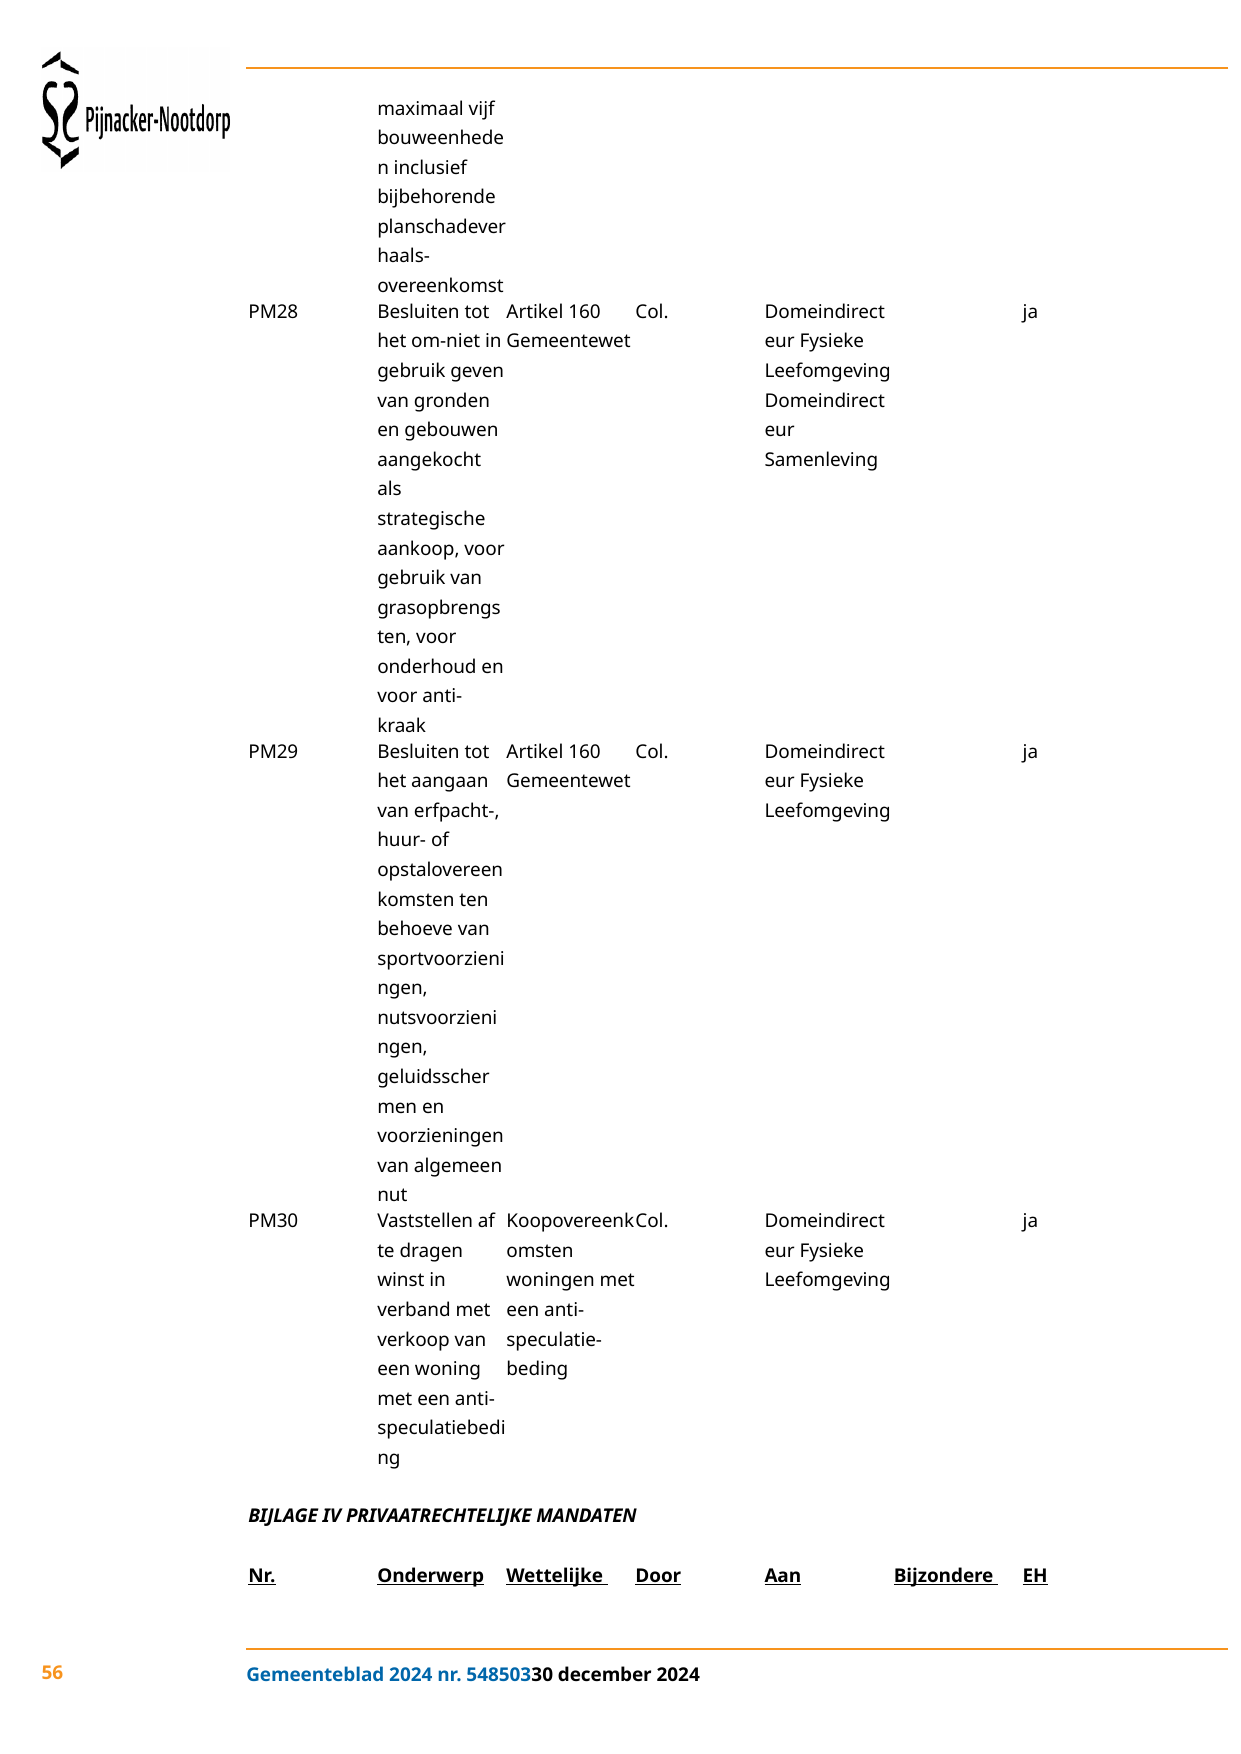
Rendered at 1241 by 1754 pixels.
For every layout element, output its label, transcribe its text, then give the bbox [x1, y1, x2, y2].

table_cell [248, 95, 377, 298]
table_cell [894, 738, 1022, 1207]
table_cell Col. [635, 298, 764, 738]
table_header Onderwerp [377, 1562, 506, 1588]
table_cell [1023, 95, 1152, 298]
table_cell Koopovereenkomsten woningen met een anti-speculatie-beding [506, 1208, 635, 1470]
table_cell [894, 298, 1022, 738]
table_cell ja [1023, 738, 1152, 1207]
table_cell Artikel 160 Gemeentewet [506, 738, 635, 1207]
table_cell PM28 [248, 298, 377, 738]
table_cell Artikel 160 Gemeentewet [506, 298, 635, 738]
table_cell [764, 95, 893, 298]
picture [41, 47, 231, 172]
table_cell Besluiten tot het aangaan van erfpacht-, huur- of opstalovereenkomsten ten behoeve van sportvoorzieningen, nutsvoorzieningen, geluidsschermen en voorzieningen van algemeen nut [377, 738, 506, 1207]
table_cell Col. [635, 1208, 764, 1470]
table_cell ja [1023, 298, 1152, 738]
table_header Nr. [248, 1562, 377, 1588]
table_cell Col. [635, 738, 764, 1207]
table_header Wettelijke [506, 1562, 635, 1588]
table_header Bijzondere [894, 1562, 1022, 1588]
table_cell [506, 95, 635, 298]
table_header Aan [764, 1562, 893, 1588]
table_cell [635, 95, 764, 298]
table_cell Domeindirecteur Fysieke Leefomgeving [764, 738, 893, 1207]
table_cell [894, 1208, 1022, 1470]
table_cell PM29 [248, 738, 377, 1207]
table_header Door [635, 1562, 764, 1588]
table_cell maximaal vijf bouweenheden inclusief bijbehorende planschadeverhaals-overeenkomst [377, 95, 506, 298]
table_cell PM30 [248, 1208, 377, 1470]
table_cell Domeindirecteur Fysieke Leefomgeving [764, 1208, 893, 1470]
table_cell Vaststellen af te dragen winst in verband met verkoop van een woning met een anti-speculatiebeding [377, 1208, 506, 1470]
table_cell Besluiten tot het om-niet in gebruik geven van gronden en gebouwen aangekocht als strategische aankoop, voor gebruik van grasopbrengsten, voor onderhoud en voor anti-kraak [377, 298, 506, 738]
table_cell ja [1023, 1208, 1152, 1470]
table_header EH [1023, 1562, 1152, 1588]
table_cell Domeindirecteur Fysieke Leefomgeving Domeindirecteur Samenleving [764, 298, 893, 738]
text BIJLAGE IV PRIVAATRECHTELIJKE MANDATEN [248, 1503, 1152, 1528]
table_cell [894, 95, 1022, 298]
